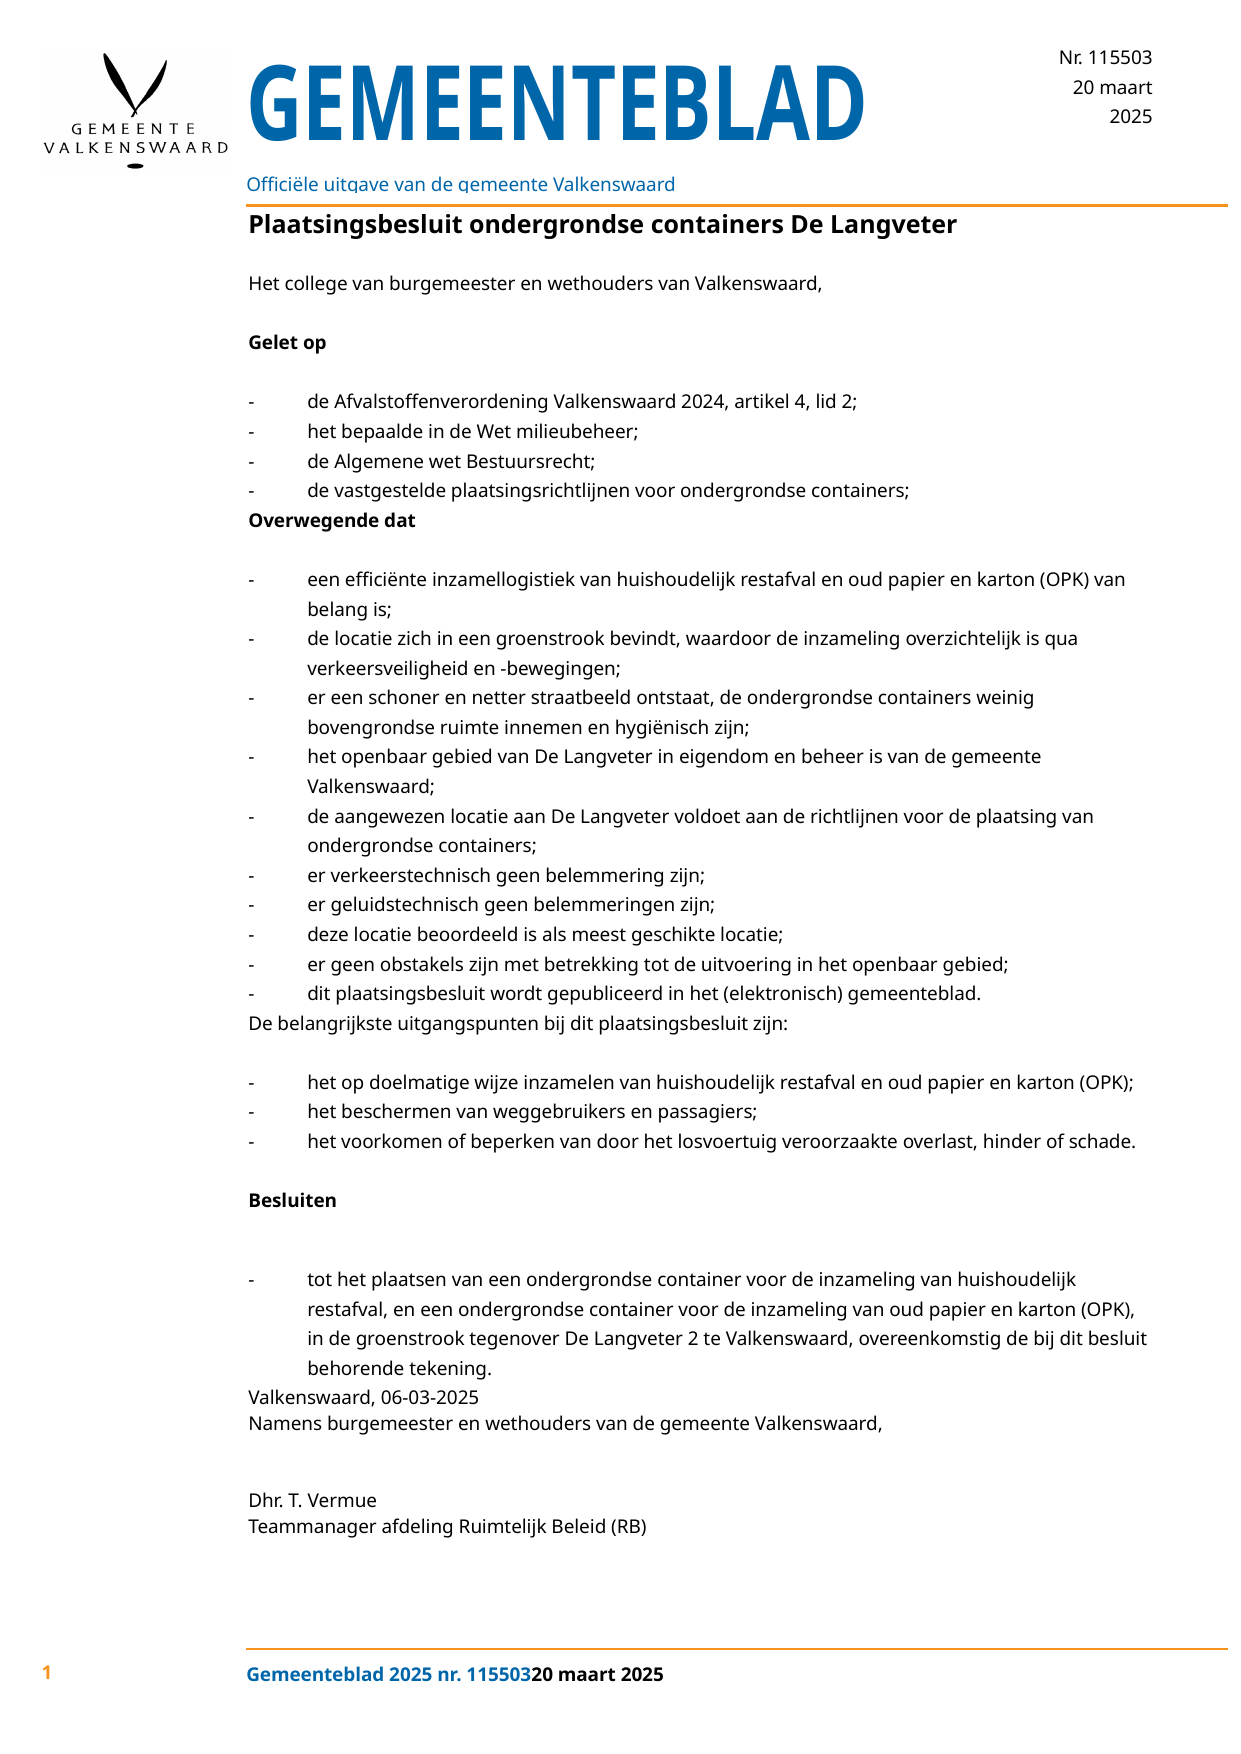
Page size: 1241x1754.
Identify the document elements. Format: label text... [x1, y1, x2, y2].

list het openbaar gebied van De Langveter in eigendom en beheer is van de gemeente Valkenswaard; [248, 744, 1152, 799]
text Het college van burgemeester en wethouders van Valkenswaard, [248, 270, 1152, 296]
list er geen obstakels zijn met betrekking tot de uitvoering in het openbaar gebied; [248, 951, 1152, 976]
list de locatie zich in een groenstrook bevindt, waardoor de inzameling overzichtelijk is qua verkeersveiligheid en -bewegingen; [248, 625, 1152, 681]
list de vastgestelde plaatsingsrichtlijnen voor ondergrondse containers; [248, 477, 1152, 503]
text Namens burgemeester en wethouders van de gemeente Valkenswaard, [248, 1410, 1152, 1436]
picture [41, 47, 231, 172]
text De belangrijkste uitgangspunten bij dit plaatsingsbesluit zijn: [248, 1010, 1152, 1036]
list er verkeerstechnisch geen belemmering zijn; [248, 862, 1152, 888]
list de aangewezen locatie aan De Langveter voldoet aan de richtlijnen voor de plaatsing van ondergrondse containers; [248, 803, 1152, 858]
list een efficiënte inzamellogistiek van huishoudelijk restafval en oud papier en karton (OPK) van belang is; [248, 566, 1152, 621]
list de Afvalstoffenverordening Valkenswaard 2024, artikel 4, lid 2; [248, 389, 1152, 414]
list het bepaalde in de Wet milieubeheer; [248, 418, 1152, 444]
text Overwegende dat [248, 507, 1152, 533]
list tot het plaatsen van een ondergrondse container voor de inzameling van huishoudelijk restafval, en een ondergrondse container voor de inzameling van oud papier en karton (OPK), in de groenstrook tegenover De Langveter 2 te Valkenswaard, overeenkomstig de bij dit besluit behorende tekening. [248, 1266, 1152, 1381]
text Besluiten [248, 1187, 1152, 1213]
list er geluidstechnisch geen belemmeringen zijn; [248, 892, 1152, 917]
text Gelet op [248, 329, 1152, 355]
list het voorkomen of beperken van door het losvoertuig veroorzaakte overlast, hinder of schade. [248, 1128, 1152, 1154]
list er een schoner en netter straatbeeld ontstaat, de ondergrondse containers weinig bovengrondse ruimte innemen en hygiënisch zijn; [248, 684, 1152, 740]
list het beschermen van weggebruikers en passagiers; [248, 1099, 1152, 1124]
text Plaatsingsbesluit ondergrondse containers De Langveter [248, 207, 1152, 241]
text Teammanager afdeling Ruimtelijk Beleid (RB) [248, 1513, 1152, 1539]
text Valkenswaard, 06-03-2025 [248, 1384, 1152, 1410]
list deze locatie beoordeeld is als meest geschikte locatie; [248, 921, 1152, 947]
list de Algemene wet Bestuursrecht; [248, 448, 1152, 473]
list het op doelmatige wijze inzamelen van huishoudelijk restafval en oud papier en karton (OPK); [248, 1069, 1152, 1095]
list dit plaatsingsbesluit wordt gepubliceerd in het (elektronisch) gemeenteblad. [248, 980, 1152, 1006]
text Dhr. T. Vermue [248, 1487, 1152, 1513]
